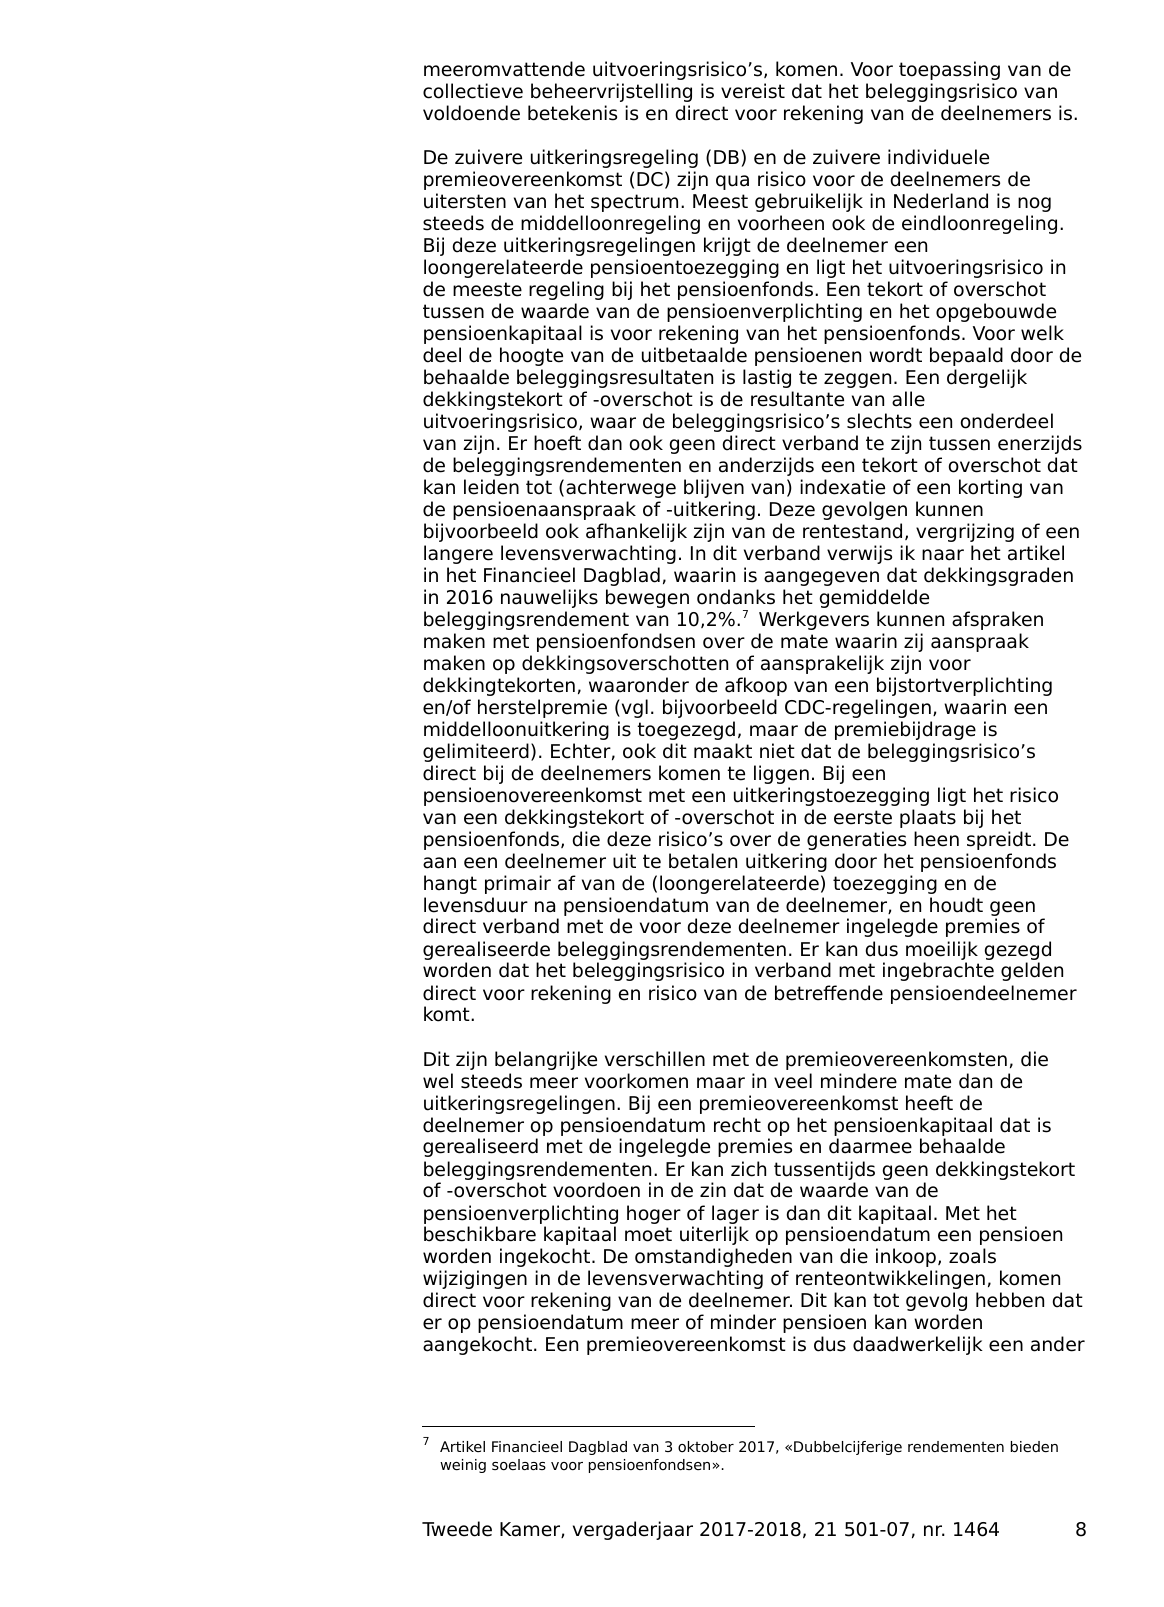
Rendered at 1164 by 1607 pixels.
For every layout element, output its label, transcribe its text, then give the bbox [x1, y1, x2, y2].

text Artikel Financieel Dagblad van 3 oktober 2017, «Dubbelcijferige rendementen bieden weinig soelaas voor pensioenfondsen». [422, 1435, 1087, 1474]
text meeromvattende uitvoeringsrisico’s, komen. Voor toepassing van de collectieve beheervrijstelling is vereist dat het beleggingsrisico van voldoende betekenis is en direct voor rekening van de deelnemers is. [422, 59, 1087, 125]
text Dit zijn belangrijke verschillen met de premieovereenkomsten, die wel steeds meer voorkomen maar in veel mindere mate dan de uitkeringsregelingen. Bij een premieovereenkomst heeft de deelnemer op pensioendatum recht op het pensioenkapitaal dat is gerealiseerd met de ingelegde premies en daarmee behaalde beleggingsrendementen. Er kan zich tussentijds geen dekkingstekort of -overschot voordoen in de zin dat de waarde van de pensioenverplichting hoger of lager is dan dit kapitaal. Met het beschikbare kapitaal moet uiterlijk op pensioendatum een pensioen worden ingekocht. De omstandigheden van die inkoop, zoals wijzigingen in de levensverwachting of renteontwikkelingen, komen direct voor rekening van de deelnemer. Dit kan tot gevolg hebben dat er op pensioendatum meer of minder pensioen kan worden aangekocht. Een premieovereenkomst is dus daadwerkelijk een ander [422, 1048, 1087, 1356]
text De zuivere uitkeringsregeling (DB) en de zuivere individuele premieovereenkomst (DC) zijn qua risico voor de deelnemers de uitersten van het spectrum. Meest gebruikelijk in Nederland is nog steeds de middelloonregeling en voorheen ook de eindloonregeling. Bij deze uitkeringsregelingen krijgt de deelnemer een loongerelateerde pensioentoezegging en ligt het uitvoeringsrisico in de meeste regeling bij het pensioenfonds. Een tekort of overschot tussen de waarde van de pensioenverplichting en het opgebouwde pensioenkapitaal is voor rekening van het pensioenfonds. Voor welk deel de hoogte van de uitbetaalde pensioenen wordt bepaald door de behaalde beleggingsresultaten is lastig te zeggen. Een dergelijk dekkingstekort of -overschot is de resultante van alle uitvoeringsrisico, waar de beleggingsrisico’s slechts een onderdeel van zijn. Er hoeft dan ook geen direct verband te zijn tussen enerzijds de beleggingsrendementen en anderzijds een tekort of overschot dat kan leiden tot (achterwege blijven van) indexatie of een korting van de pensioenaanspraak of -uitkering. Deze gevolgen kunnen bijvoorbeeld ook afhankelijk zijn van de rentestand, vergrijzing of een langere levensverwachting. In dit verband verwijs ik naar het artikel in het Financieel Dagblad, waarin is aangegeven dat dekkingsgraden in 2016 nauwelijks bewegen ondanks het gemiddelde beleggingsrendement van 10,2%. Werkgevers kunnen afspraken maken met pensioenfondsen over de mate waarin zij aanspraak maken op dekkingsoverschotten of aansprakelijk zijn voor dekkingtekorten, waaronder de afkoop van een bijstortverplichting en/of herstelpremie (vgl. bijvoorbeeld CDC-regelingen, waarin een middelloonuitkering is toegezegd, maar de premiebijdrage is gelimiteerd). Echter, ook dit maakt niet dat de beleggingsrisico’s direct bij de deelnemers komen te liggen. Bij een pensioenovereenkomst met een uitkeringstoezegging ligt het risico van een dekkingstekort of -overschot in de eerste plaats bij het pensioenfonds, die deze risico’s over de generaties heen spreidt. De aan een deelnemer uit te betalen uitkering door het pensioenfonds hangt primair af van de (loongerelateerde) toezegging en de levensduur na pensioendatum van de deelnemer, en houdt geen direct verband met de voor deze deelnemer ingelegde premies of gerealiseerde beleggingsrendementen. Er kan dus moeilijk gezegd worden dat het beleggingsrisico in verband met ingebrachte gelden direct voor rekening en risico van de betreffende pensioendeelnemer komt. [422, 147, 1087, 1026]
